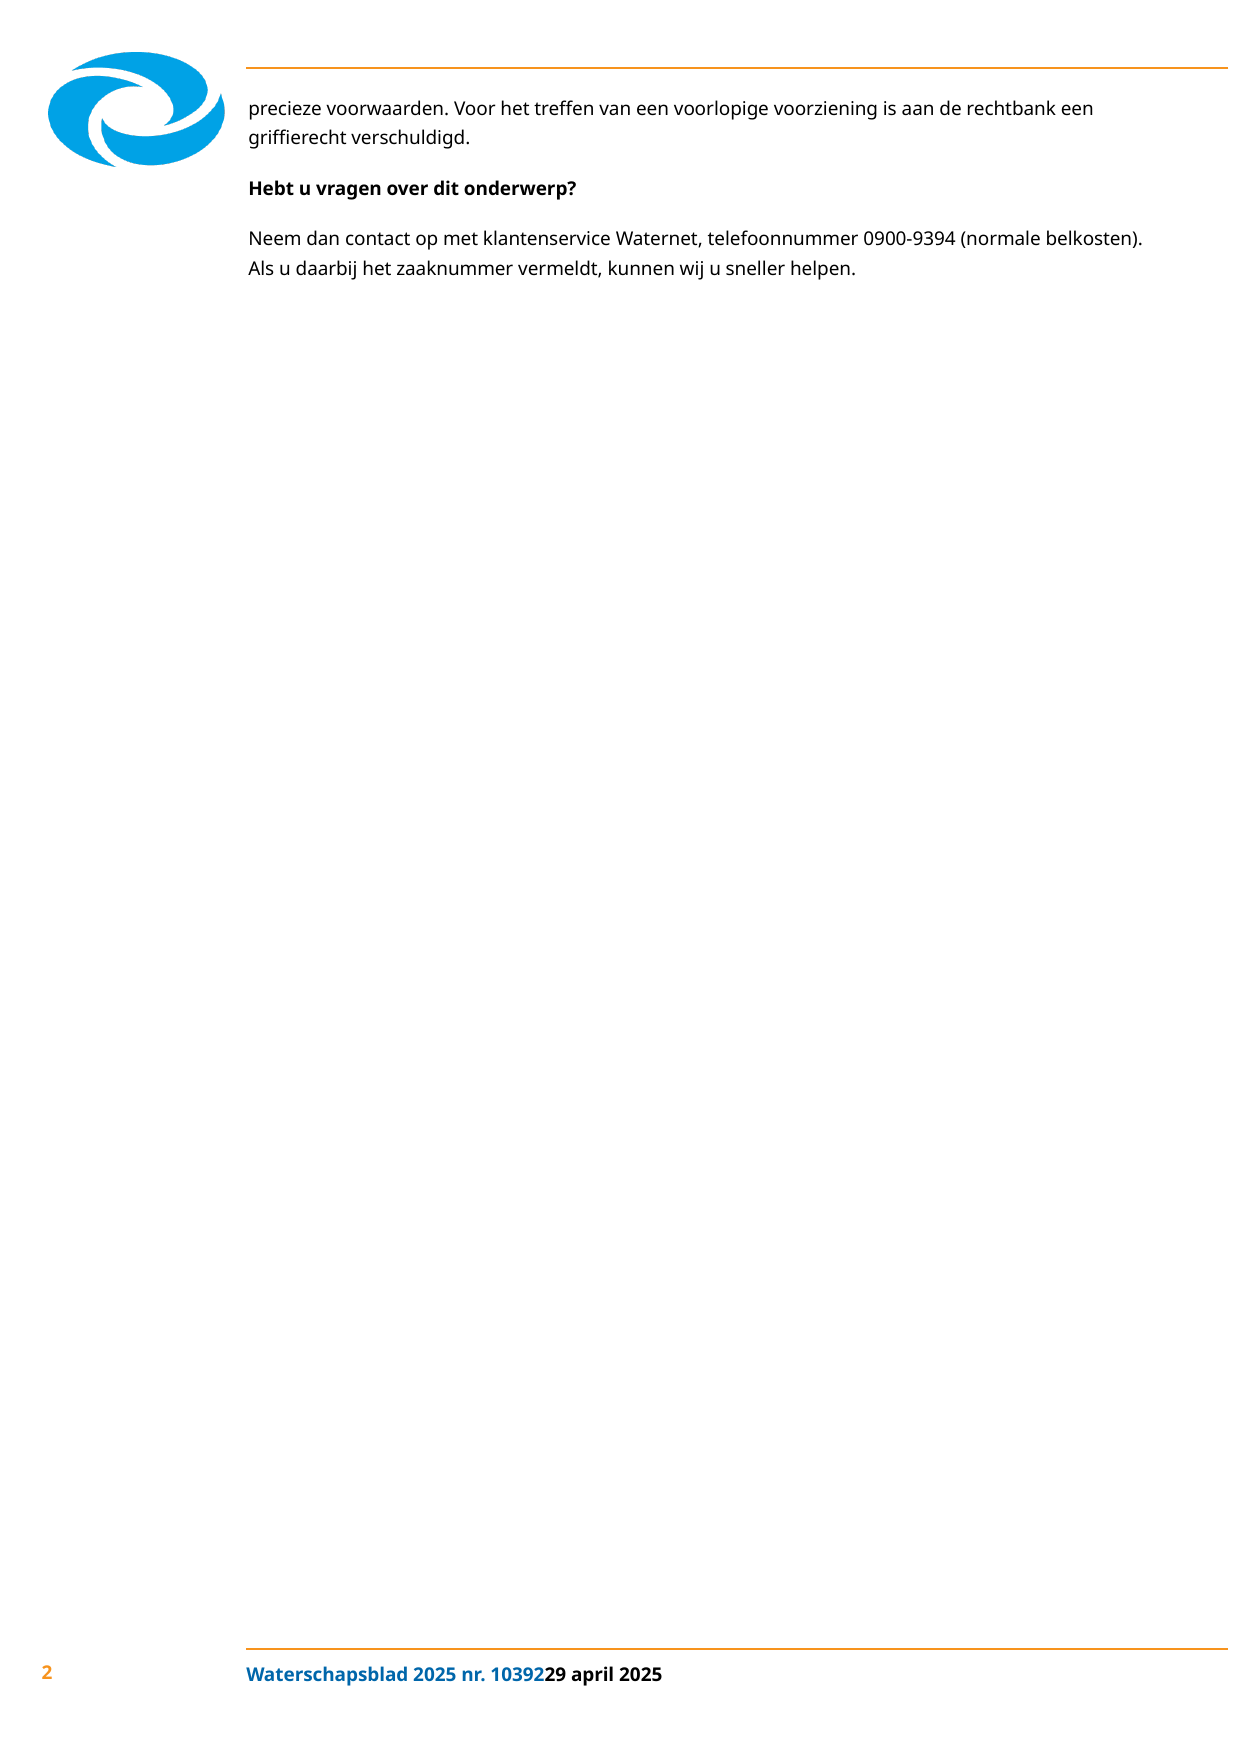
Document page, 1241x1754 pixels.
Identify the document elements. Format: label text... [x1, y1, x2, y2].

text precieze voorwaarden. Voor het treffen van een voorlopige voorziening is aan de rechtbank een griffierecht verschuldigd. [248, 95, 1152, 150]
text Neem dan contact op met klantenservice Waternet, telefoonnummer 0900-9394 (normale belkosten). Als u daarbij het zaaknummer vermeldt, kunnen wij u sneller helpen. [248, 225, 1152, 281]
picture [41, 47, 231, 172]
text Hebt u vragen over dit onderwerp? [248, 175, 1152, 201]
